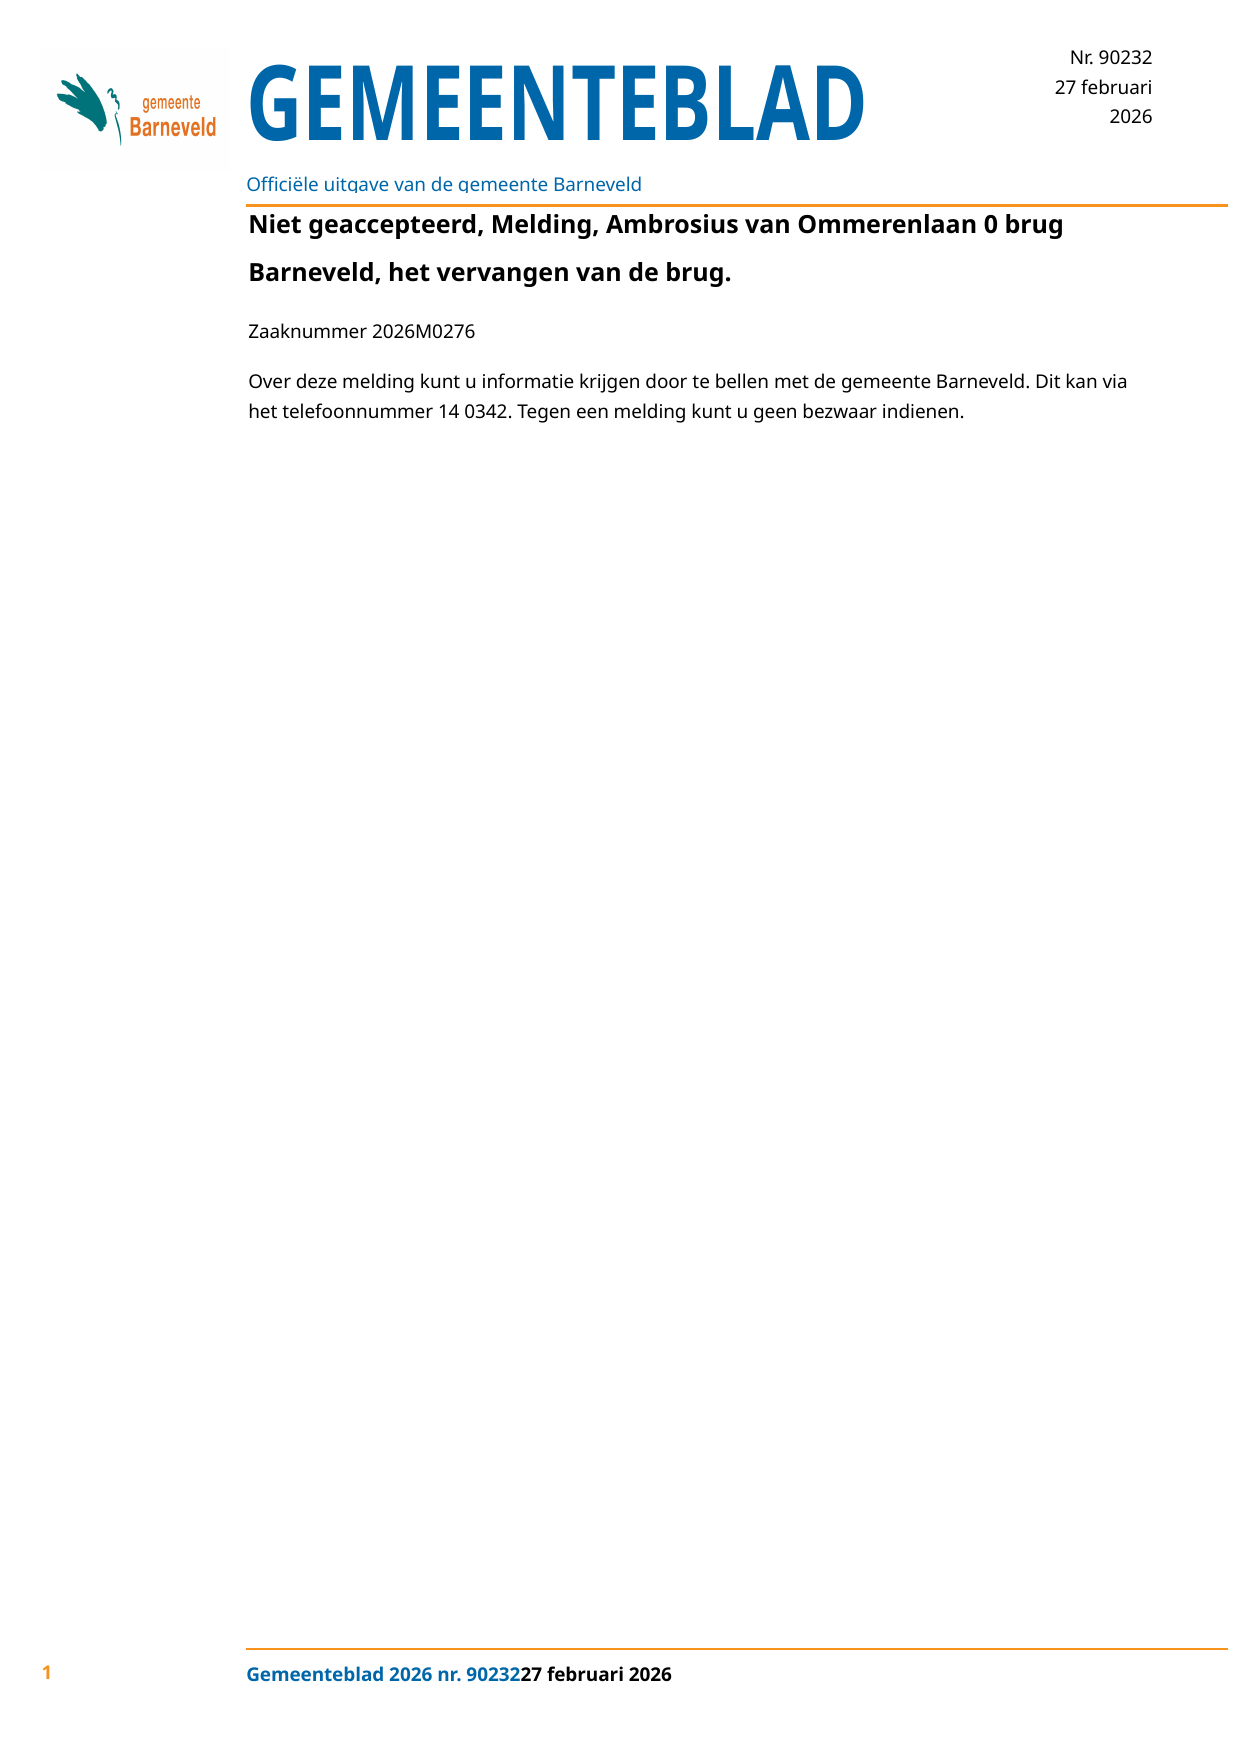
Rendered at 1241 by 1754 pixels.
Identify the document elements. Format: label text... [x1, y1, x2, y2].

text Niet geaccepteerd, Melding, Ambrosius van Ommerenlaan 0 brug Barneveld, het vervangen van de brug. [248, 207, 1152, 288]
text Over deze melding kunt u informatie krijgen door te bellen met de gemeente Barneveld. Dit kan via het telefoonnummer 14 0342. Tegen een melding kunt u geen bezwaar indienen. [248, 368, 1152, 424]
text Zaaknummer 2026M0276 [248, 318, 1152, 344]
picture [41, 47, 231, 172]
